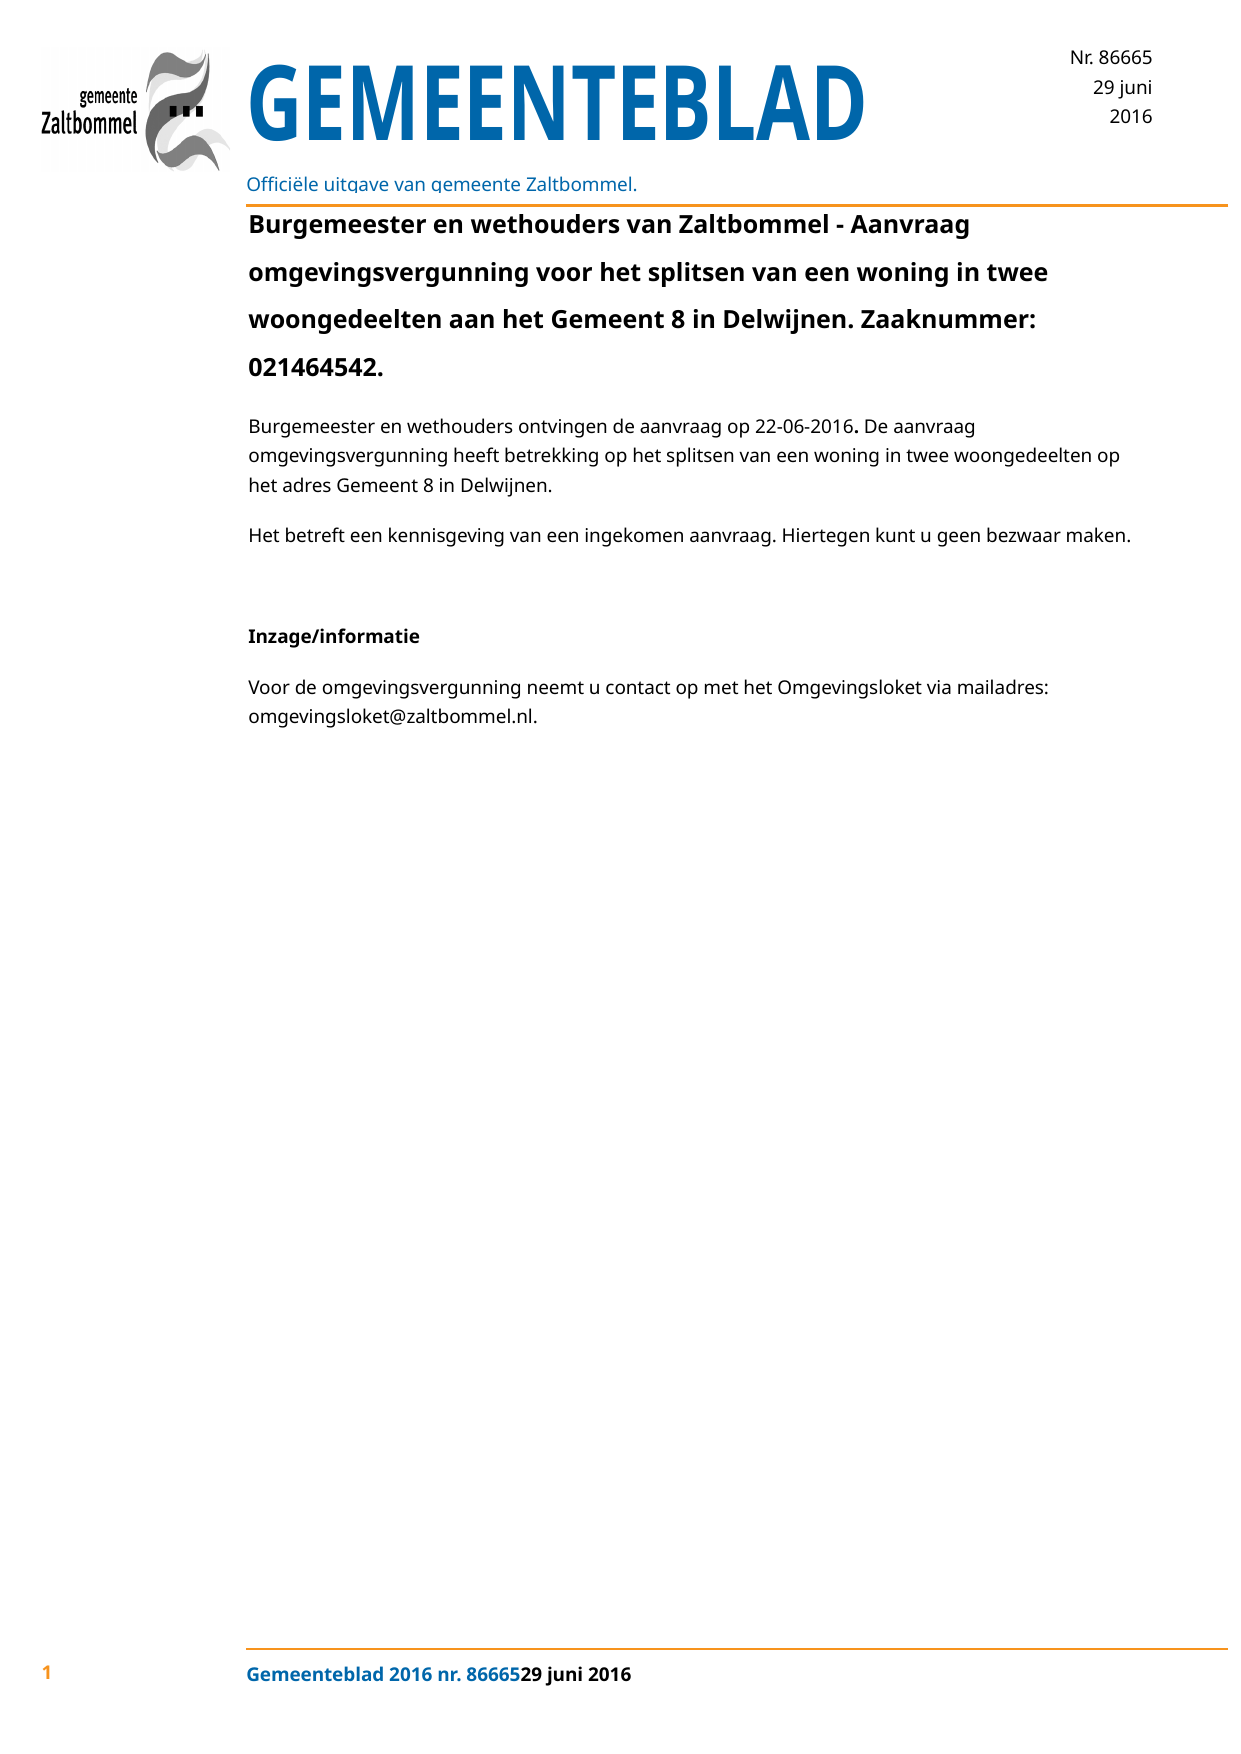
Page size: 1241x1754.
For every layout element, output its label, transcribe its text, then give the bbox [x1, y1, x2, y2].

text Inzage/informatie [248, 623, 1152, 649]
text Burgemeester en wethouders van Zaltbommel - Aanvraag omgevingsvergunning voor het splitsen van een woning in twee woongedeelten aan het Gemeent 8 in Delwijnen. Zaaknummer: 021464542. [248, 207, 1152, 384]
text Voor de omgevingsvergunning neemt u contact op met het Omgevingsloket via mailadres: omgevingsloket@zaltbommel.nl. [248, 674, 1152, 729]
picture [41, 47, 231, 172]
text Burgemeester en wethouders ontvingen de aanvraag op 22-06-2016. De aanvraag omgevingsvergunning heeft betrekking op het splitsen van een woning in twee woongedeelten op het adres Gemeent 8 in Delwijnen. [248, 413, 1152, 498]
text Het betreft een kennisgeving van een ingekomen aanvraag. Hiertegen kunt u geen bezwaar maken. [248, 523, 1152, 548]
